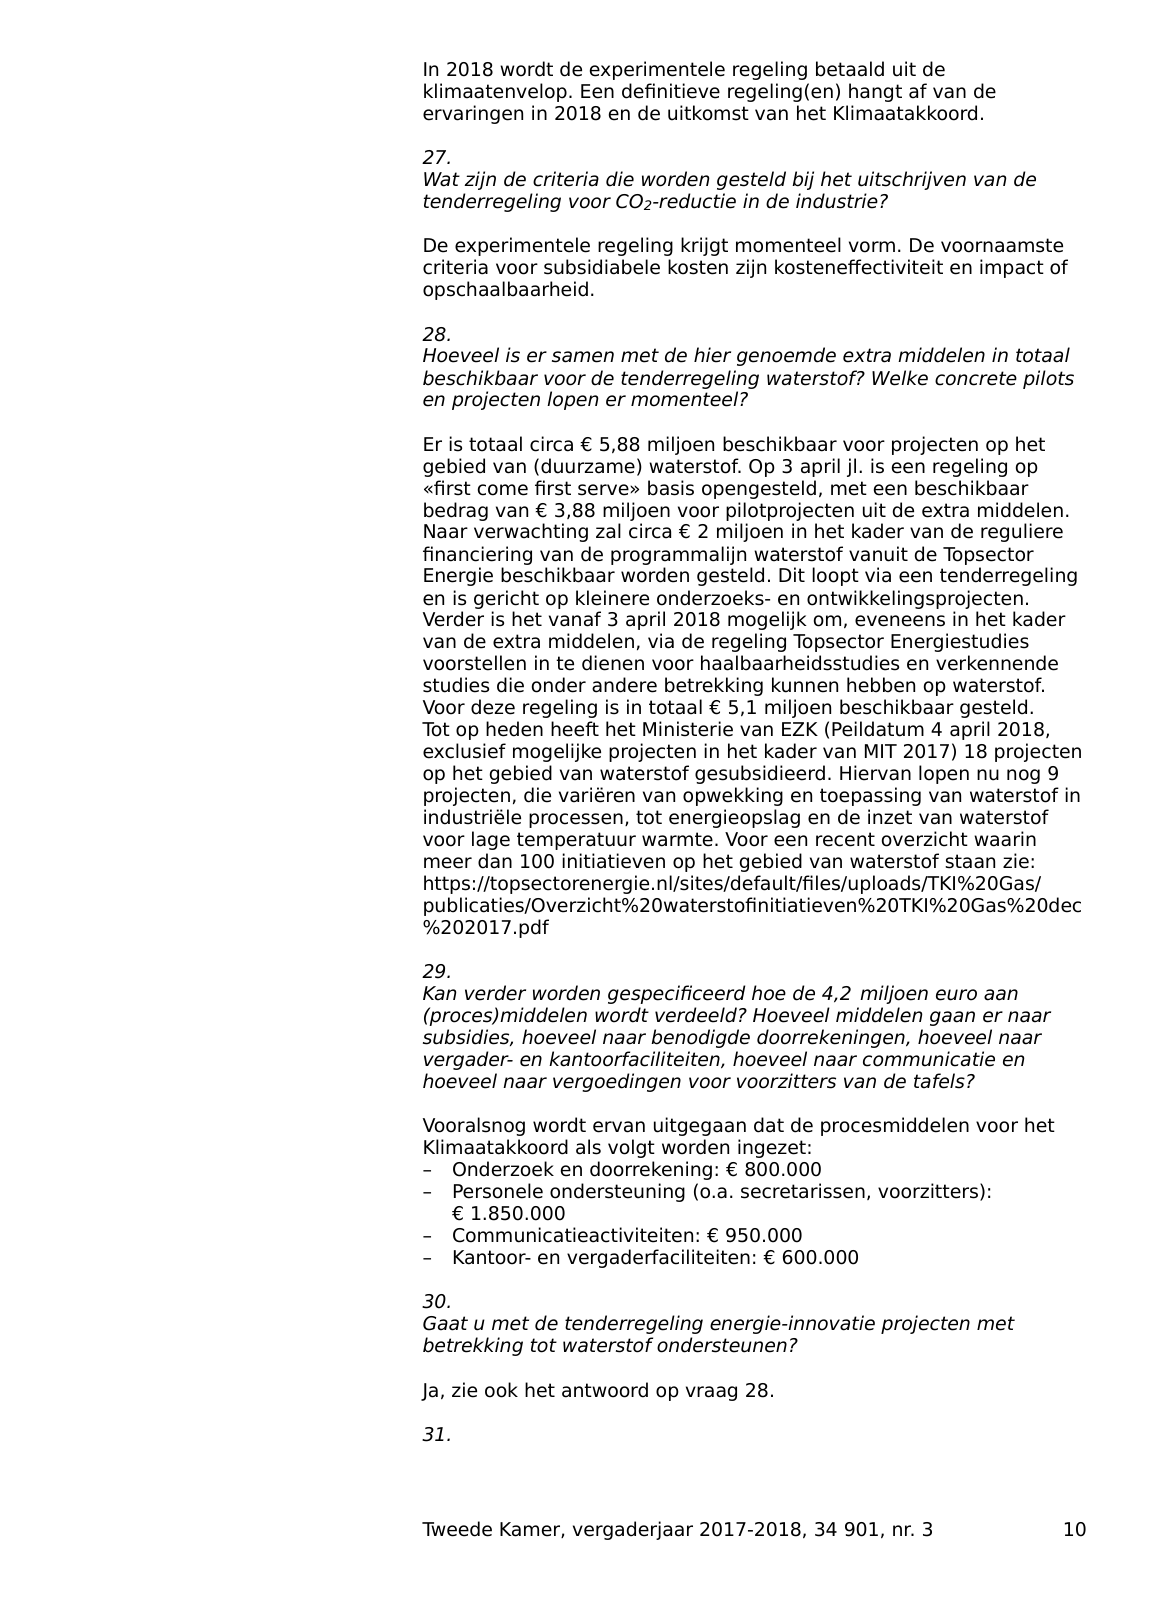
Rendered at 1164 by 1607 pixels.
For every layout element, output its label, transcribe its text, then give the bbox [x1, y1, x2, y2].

text Kan verder worden gespecificeerd hoe de 4,2 miljoen euro aan (proces)middelen wordt verdeeld? Hoeveel middelen gaan er naar subsidies, hoeveel naar benodigde doorrekeningen, hoeveel naar vergader- en kantoorfaciliteiten, hoeveel naar communicatie en hoeveel naar vergoedingen voor voorzitters van de tafels? [422, 983, 1087, 1093]
text Vooralsnog wordt ervan uitgegaan dat de procesmiddelen voor het Klimaatakkoord als volgt worden ingezet: [422, 1115, 1087, 1159]
text In 2018 wordt de experimentele regeling betaald uit de klimaatenvelop. Een definitieve regeling(en) hangt af van de ervaringen in 2018 en de uitkomst van het Klimaatakkoord. [422, 59, 1087, 125]
text Hoeveel is er samen met de hier genoemde extra middelen in totaal beschikbaar voor de tenderregeling waterstof? Welke concrete pilots en projecten lopen er momenteel? [422, 345, 1087, 411]
text 28. [422, 323, 1087, 345]
text Tot op heden heeft het Ministerie van EZK (Peildatum 4 april 2018, exclusief mogelijke projecten in het kader van MIT 2017) 18 projecten op het gebied van waterstof gesubsidieerd. Hiervan lopen nu nog 9 projecten, die variëren van opwekking en toepassing van waterstof in industriële processen, tot energieopslag en de inzet van waterstof voor lage temperatuur warmte. Voor een recent overzicht waarin meer dan 100 initiatieven op het gebied van waterstof staan zie: https://topsectorenergie.nl/sites/default/files/uploads/TKI%20Gas/publicaties/Overzicht%20waterstofinitiatieven%20TKI%20Gas%20dec%202017.pdf [422, 719, 1087, 939]
text 31. [422, 1424, 1087, 1446]
text Er is totaal circa € 5,88 miljoen beschikbaar voor projecten op het gebied van (duurzame) waterstof. Op 3 april jl. is een regeling op «first come first serve» basis opengesteld, met een beschikbaar bedrag van € 3,88 miljoen voor pilotprojecten uit de extra middelen. Naar verwachting zal circa € 2 miljoen in het kader van de reguliere financiering van de programmalijn waterstof vanuit de Topsector Energie beschikbaar worden gesteld. Dit loopt via een tenderregeling en is gericht op kleinere onderzoeks- en ontwikkelingsprojecten. [422, 433, 1087, 609]
text Verder is het vanaf 3 april 2018 mogelijk om, eveneens in het kader van de extra middelen, via de regeling Topsector Energiestudies voorstellen in te dienen voor haalbaarheidsstudies en verkennende studies die onder andere betrekking kunnen hebben op waterstof. Voor deze regeling is in totaal € 5,1 miljoen beschikbaar gesteld. [422, 609, 1087, 719]
text Wat zijn de criteria die worden gesteld bij het uitschrijven van de tenderregeling voor CO2-reductie in de industrie? [422, 169, 1087, 213]
text – Personele ondersteuning (o.a. secretarissen, voorzitters): € 1.850.000 [422, 1181, 1087, 1225]
text 29. [422, 961, 1087, 983]
text De experimentele regeling krijgt momenteel vorm. De voornaamste criteria voor subsidiabele kosten zijn kosteneffectiviteit en impact of opschaalbaarheid. [422, 235, 1087, 301]
text – Onderzoek en doorrekening: € 800.000 [422, 1159, 1087, 1181]
text 30. [422, 1291, 1087, 1313]
text Ja, zie ook het antwoord op vraag 28. [422, 1379, 1087, 1401]
text – Communicatieactiviteiten: € 950.000 [422, 1225, 1087, 1247]
text 27. [422, 147, 1087, 169]
text Gaat u met de tenderregeling energie-innovatie projecten met betrekking tot waterstof ondersteunen? [422, 1313, 1087, 1357]
text – Kantoor- en vergaderfaciliteiten: € 600.000 [422, 1247, 1087, 1269]
